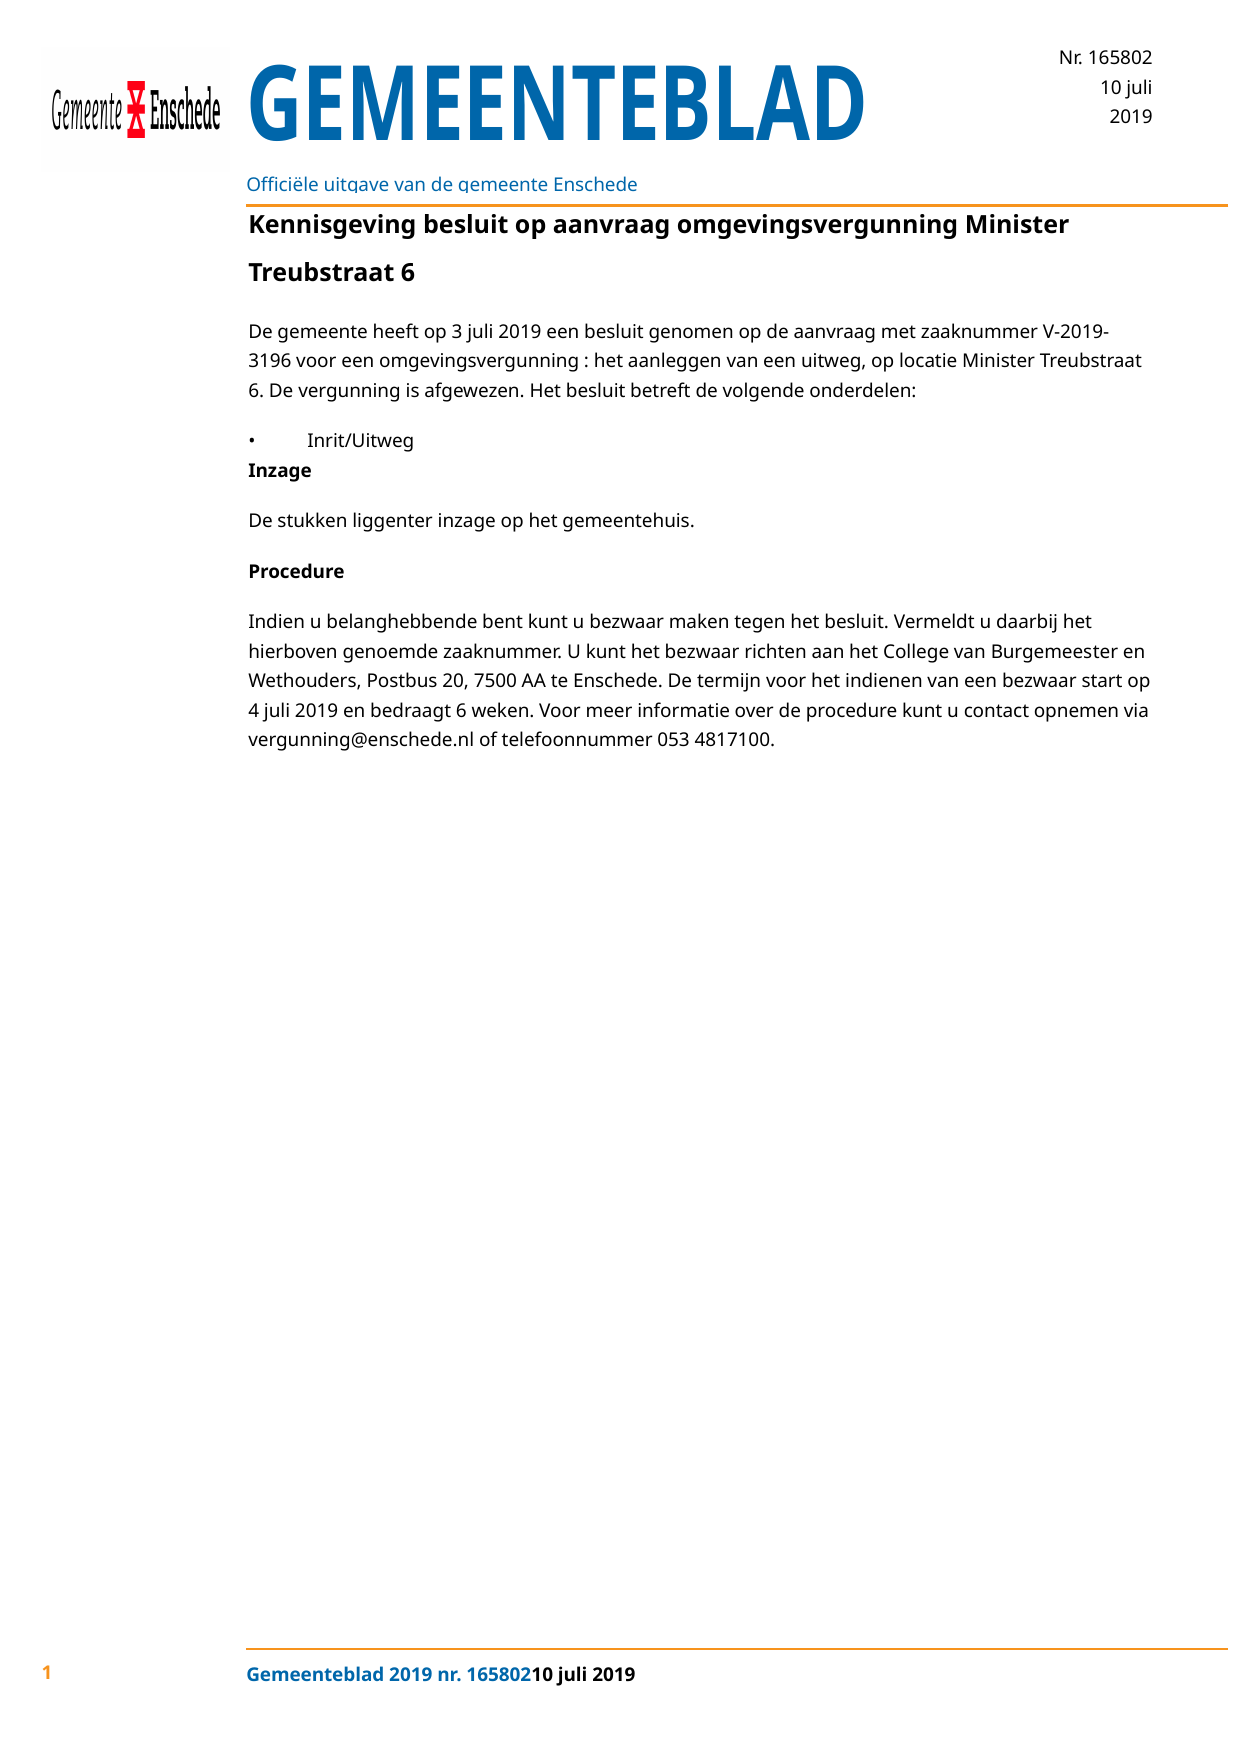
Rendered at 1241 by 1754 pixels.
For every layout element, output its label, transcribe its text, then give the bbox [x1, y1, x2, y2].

list Inrit/Uitweg [248, 427, 1152, 453]
text De gemeente heeft op 3 juli 2019 een besluit genomen op de aanvraag met zaaknummer V-2019-3196 voor een omgevingsvergunning : het aanleggen van een uitweg, op locatie Minister Treubstraat 6. De vergunning is afgewezen. Het besluit betreft de volgende onderdelen: [248, 318, 1152, 403]
text Procedure [248, 558, 1152, 584]
picture [41, 47, 231, 172]
text Kennisgeving besluit op aanvraag omgevingsvergunning Minister Treubstraat 6 [248, 207, 1152, 288]
text Indien u belanghebbende bent kunt u bezwaar maken tegen het besluit. Vermeldt u daarbij het hierboven genoemde zaaknummer. U kunt het bezwaar richten aan het College van Burgemees­ter en Wethouders, Postbus 20, 7500 AA te Enschede. De termijn voor het indienen van een bezwaar start op 4 juli 2019 en bedraagt 6 weken. Voor meer informatie over de procedure kunt u contact opnemen via vergunning@enschede.nl of telefoonnummer 053 4817100. [248, 608, 1152, 752]
text De stukken liggenter inzage op het gemeentehuis. [248, 507, 1152, 533]
text Inzage [248, 457, 1152, 483]
